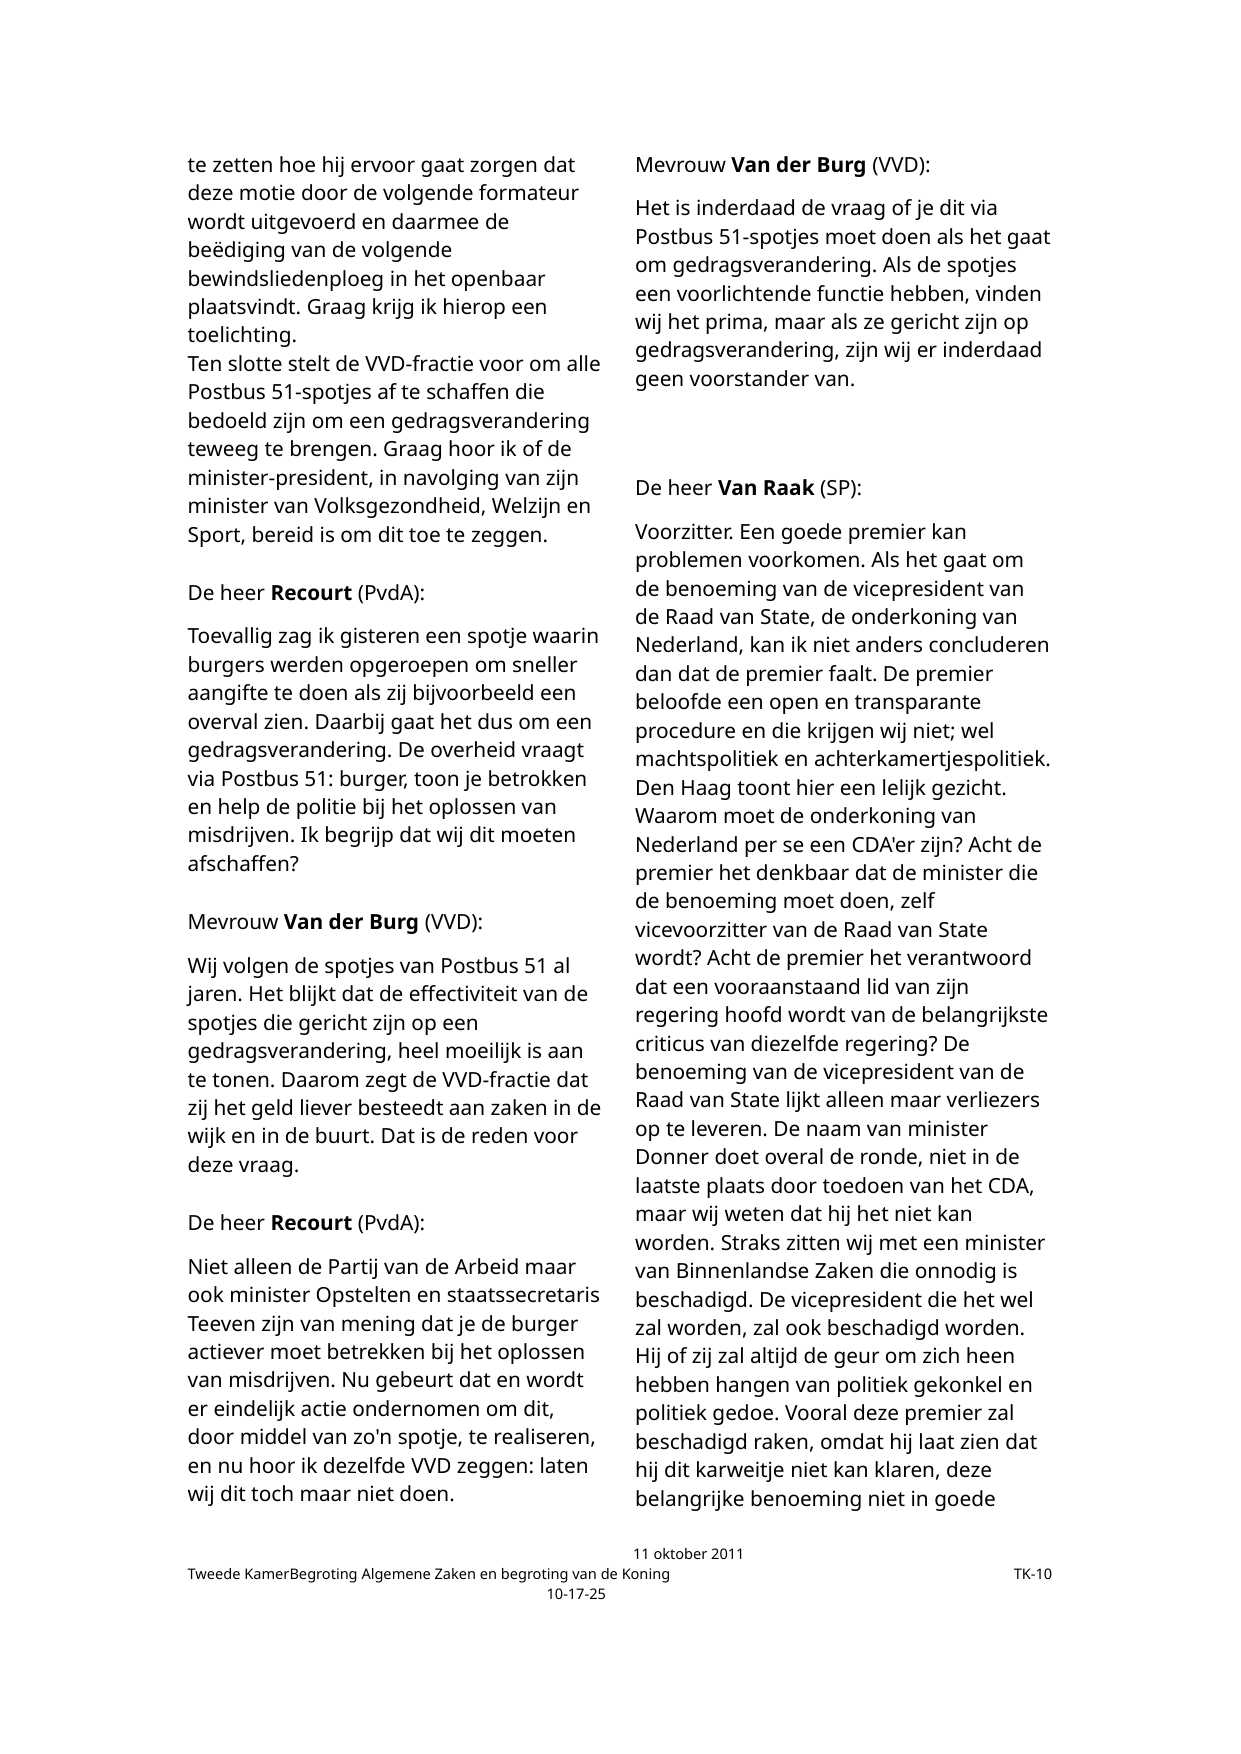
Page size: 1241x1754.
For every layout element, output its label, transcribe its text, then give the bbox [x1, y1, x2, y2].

text te zetten hoe hij ervoor gaat zorgen dat deze motie door de volgende formateur wordt uitgevoerd en daarmee de beëdiging van de volgende bewindsliedenploeg in het openbaar plaatsvindt. Graag krijg ik hierop een toelichting. [187, 150, 605, 349]
text Toevallig zag ik gisteren een spotje waarin burgers werden opgeroepen om sneller aangifte te doen als zij bijvoorbeeld een overval zien. Daarbij gaat het dus om een gedragsverandering. De overheid vraagt via Postbus 51: burger, toon je betrokken en help de politie bij het oplossen van misdrijven. Ik begrijp dat wij dit moeten afschaffen? [187, 622, 605, 877]
text De heer Recourt (PvdA): [187, 1208, 605, 1237]
text Wij volgen de spotjes van Postbus 51 al jaren. Het blijkt dat de effectiviteit van de spotjes die gericht zijn op een gedragsverandering, heel moeilijk is aan te tonen. Daarom zegt de VVD-fractie dat zij het geld liever besteedt aan zaken in de wijk en in de buurt. Dat is de reden voor deze vraag. [187, 951, 605, 1178]
text Mevrouw Van der Burg (VVD): [635, 150, 1053, 178]
text De heer Recourt (PvdA): [187, 578, 605, 607]
text  [635, 422, 1053, 451]
text De heer Van Raak (SP): [635, 473, 1053, 502]
text Voorzitter. Een goede premier kan problemen voorkomen. Als het gaat om de benoeming van de vicepresident van de Raad van State, de onderkoning van Nederland, kan ik niet anders concluderen dan dat de premier faalt. De premier beloofde een open en transparante procedure en die krijgen wij niet; wel machtspolitiek en achterkamertjespolitiek. Den Haag toont hier een lelijk gezicht. [635, 517, 1053, 801]
text Ten slotte stelt de VVD-fractie voor om alle Postbus 51-spotjes af te schaffen die bedoeld zijn om een gedragsverandering teweeg te brengen. Graag hoor ik of de minister-president, in navolging van zijn minister van Volksgezondheid, Welzijn en Sport, bereid is om dit toe te zeggen. [187, 349, 605, 548]
text Waarom moet de onderkoning van Nederland per se een CDA'er zijn? Acht de premier het denkbaar dat de minister die de benoeming moet doen, zelf vicevoorzitter van de Raad van State wordt? Acht de premier het verantwoord dat een vooraanstaand lid van zijn regering hoofd wordt van de belangrijkste criticus van diezelfde regering? De benoeming van de vicepresident van de Raad van State lijkt alleen maar verliezers op te leveren. De naam van minister Donner doet overal de ronde, niet in de laatste plaats door toedoen van het CDA, maar wij weten dat hij het niet kan worden. Straks zitten wij met een minister van Binnenlandse Zaken die onnodig is beschadigd. De vicepresident die het wel zal worden, zal ook beschadigd worden. Hij of zij zal altijd de geur om zich heen hebben hangen van politiek gekonkel en politiek gedoe. Vooral deze premier zal beschadigd raken, omdat hij laat zien dat hij dit karweitje niet kan klaren, deze belangrijke benoeming niet in goede [635, 801, 1053, 1512]
text Het is inderdaad de vraag of je dit via Postbus 51-spotjes moet doen als het gaat om gedragsverandering. Als de spotjes een voorlichtende functie hebben, vinden wij het prima, maar als ze gericht zijn op gedragsverandering, zijn wij er inderdaad geen voorstander van. [635, 193, 1053, 392]
text Mevrouw Van der Burg (VVD): [187, 907, 605, 936]
text Niet alleen de Partij van de Arbeid maar ook minister Opstelten en staatssecretaris Teeven zijn van mening dat je de burger actiever moet betrekken bij het oplossen van misdrijven. Nu gebeurt dat en wordt er eindelijk actie ondernomen om dit, door middel van zo'n spotje, te realiseren, en nu hoor ik dezelfde VVD zeggen: laten wij dit toch maar niet doen. [187, 1252, 605, 1508]
